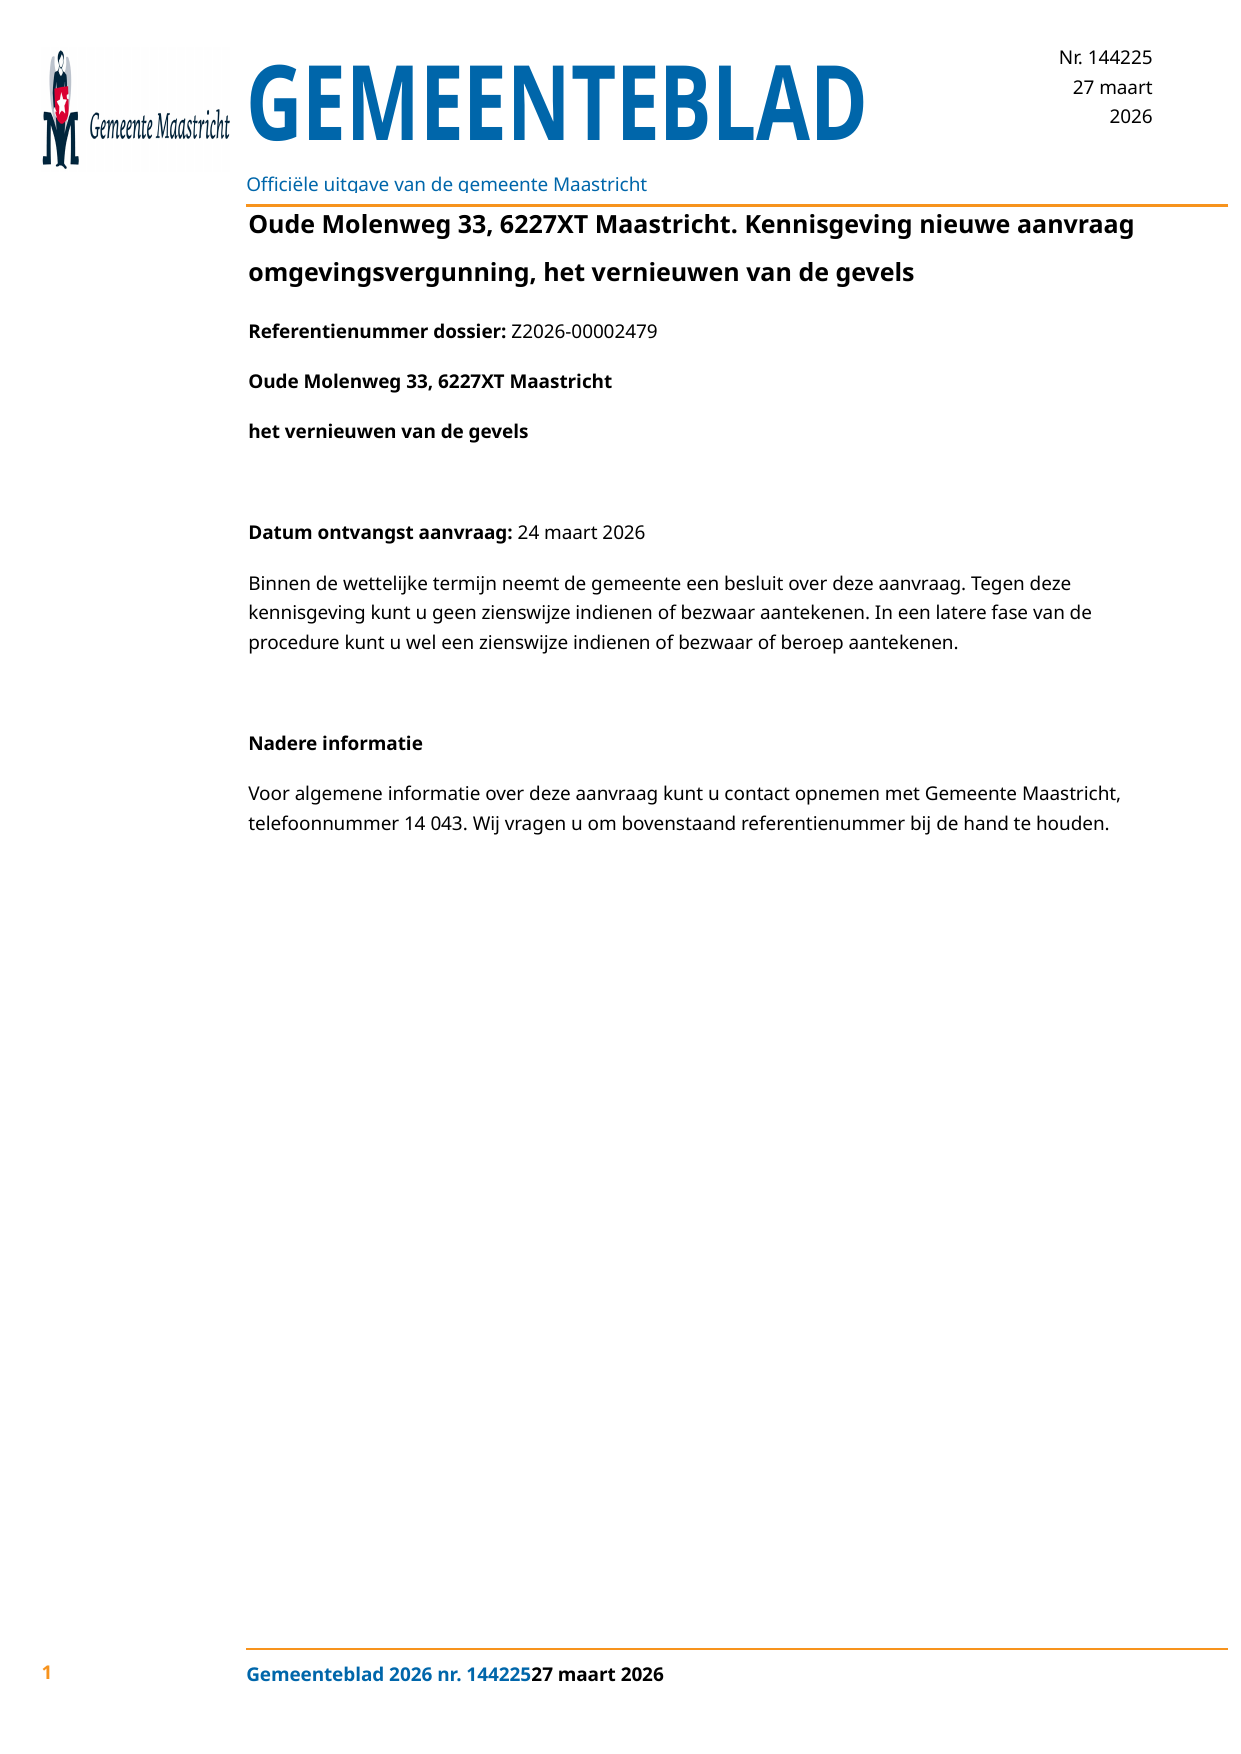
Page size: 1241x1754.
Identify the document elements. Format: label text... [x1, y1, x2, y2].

picture [41, 47, 231, 172]
text Binnen de wettelijke termijn neemt de gemeente een besluit over deze aanvraag. Tegen deze kennisgeving kunt u geen zienswijze indienen of bezwaar aantekenen. In een latere fase van de procedure kunt u wel een zienswijze indienen of bezwaar of beroep aantekenen. [248, 570, 1152, 655]
text Oude Molenweg 33, 6227XT Maastricht [248, 368, 1152, 394]
text Referentienummer dossier: Z2026-00002479 [248, 318, 1152, 344]
text Nadere informatie [248, 730, 1152, 756]
text Voor algemene informatie over deze aanvraag kunt u contact opnemen met Gemeente Maastricht, telefoonnummer 14 043. Wij vragen u om bovenstaand referentienummer bij de hand te houden. [248, 780, 1152, 836]
text Oude Molenweg 33, 6227XT Maastricht. Kennisgeving nieuwe aanvraag omgevingsvergunning, het vernieuwen van de gevels [248, 207, 1152, 288]
text Datum ontvangst aanvraag: 24 maart 2026 [248, 519, 1152, 545]
text het vernieuwen van de gevels [248, 419, 1152, 444]
